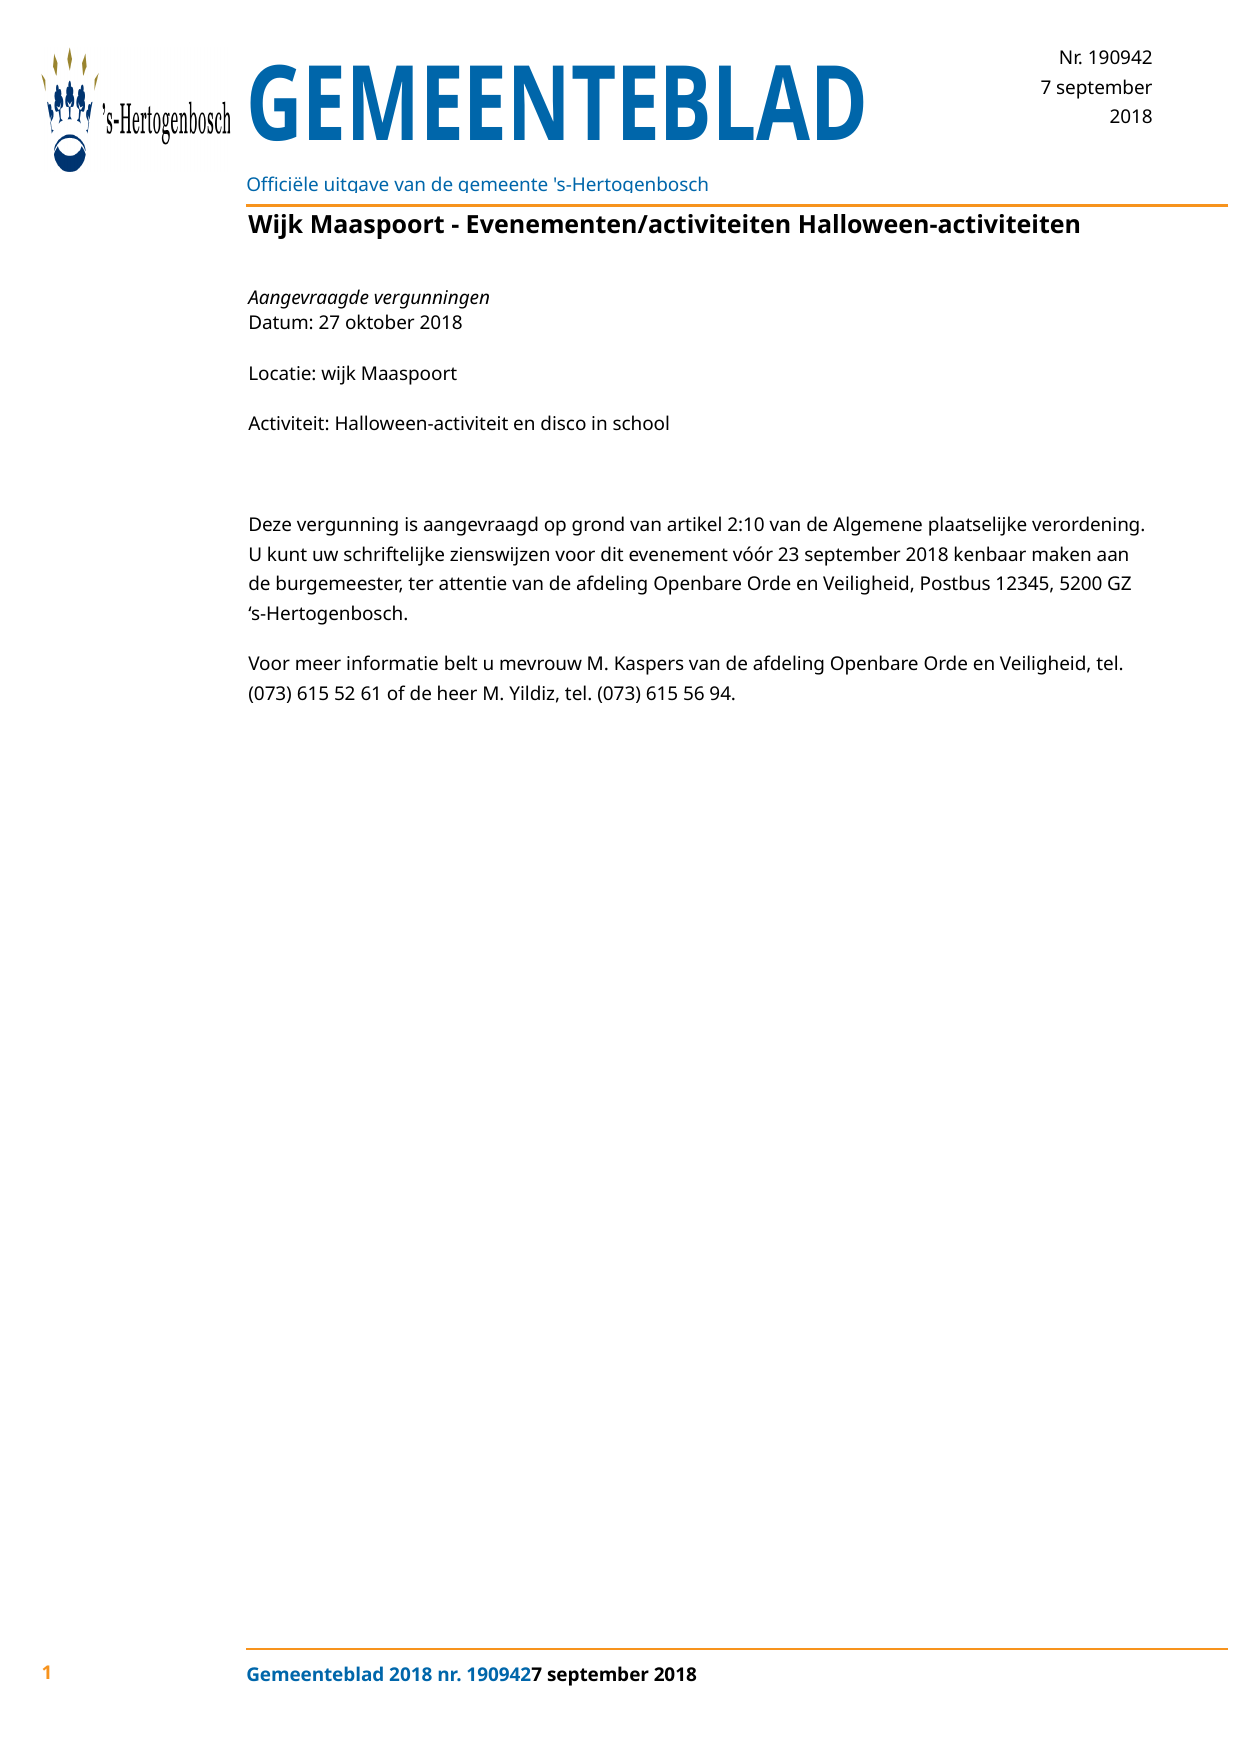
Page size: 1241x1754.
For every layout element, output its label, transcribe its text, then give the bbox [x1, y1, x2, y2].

text Datum: 27 oktober 2018 [248, 309, 1152, 335]
picture [41, 47, 231, 172]
text Deze vergunning is aangevraagd op grond van artikel 2:10 van de Algemene plaatselijke verordening. U kunt uw schriftelijke zienswijzen voor dit evenement vóór 23 september 2018 kenbaar maken aan de burgemeester, ter attentie van de afdeling Openbare Orde en Veiligheid, Postbus 12345, 5200 GZ ‘s-Hertogenbosch. [248, 511, 1152, 626]
text Aangevraagde vergunningen [248, 284, 1152, 309]
text Wijk Maaspoort - Evenementen/activiteiten Halloween-activiteiten [248, 207, 1152, 241]
text Locatie: wijk Maaspoort [248, 360, 1152, 386]
text Activiteit: Halloween-activiteit en disco in school [248, 410, 1152, 436]
text Voor meer informatie belt u mevrouw M. Kaspers van de afdeling Openbare Orde en Veiligheid, tel. (073) 615 52 61 of de heer M. Yildiz, tel. (073) 615 56 94. [248, 650, 1152, 706]
